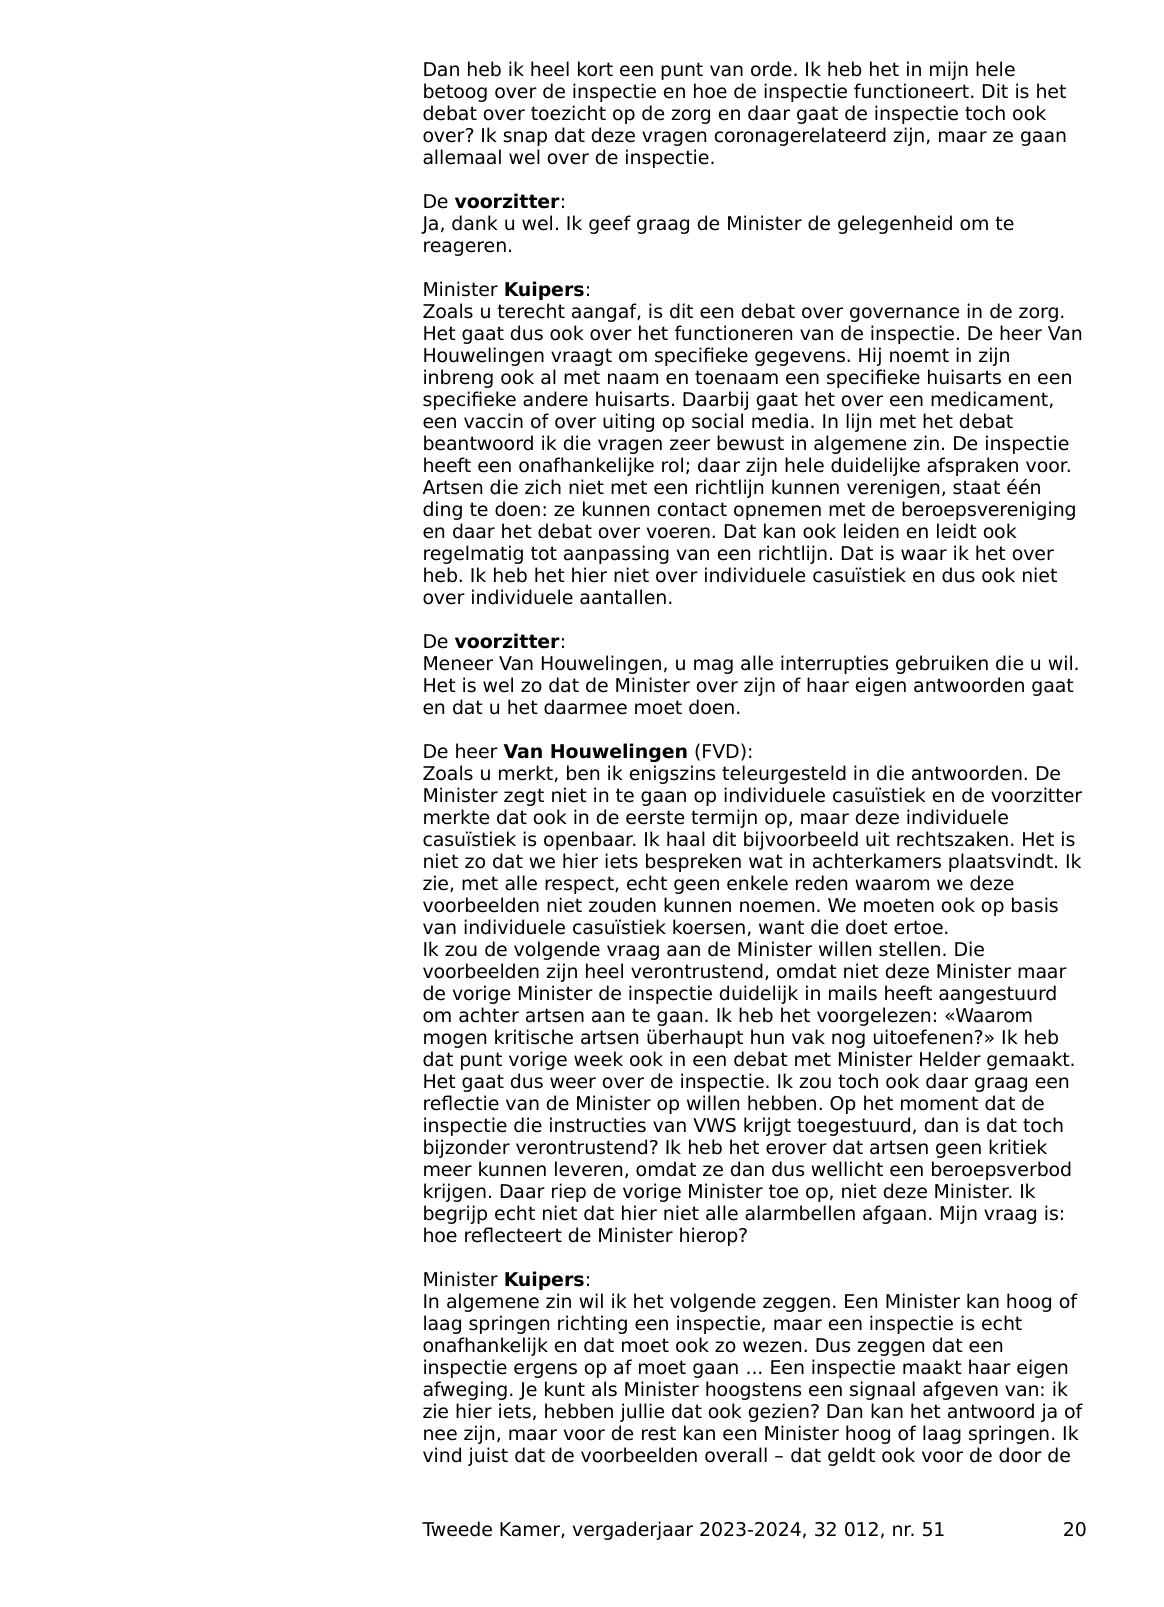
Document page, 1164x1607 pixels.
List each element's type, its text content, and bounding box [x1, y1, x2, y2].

text Meneer Van Houwelingen, u mag alle interrupties gebruiken die u wil. Het is wel zo dat de Minister over zijn of haar eigen antwoorden gaat en dat u het daarmee moet doen. [422, 653, 1087, 719]
text Zoals u terecht aangaf, is dit een debat over governance in de zorg. Het gaat dus ook over het functioneren van de inspectie. De heer Van Houwelingen vraagt om specifieke gegevens. Hij noemt in zijn inbreng ook al met naam en toenaam een specifieke huisarts en een specifieke andere huisarts. Daarbij gaat het over een medicament, een vaccin of over uiting op social media. In lijn met het debat beantwoord ik die vragen zeer bewust in algemene zin. De inspectie heeft een onafhankelijke rol; daar zijn hele duidelijke afspraken voor. Artsen die zich niet met een richtlijn kunnen verenigen, staat één ding te doen: ze kunnen contact opnemen met de beroepsvereniging en daar het debat over voeren. Dat kan ook leiden en leidt ook regelmatig tot aanpassing van een richtlijn. Dat is waar ik het over heb. Ik heb het hier niet over individuele casuïstiek en dus ook niet over individuele aantallen. [422, 301, 1087, 609]
text Zoals u merkt, ben ik enigszins teleurgesteld in die antwoorden. De Minister zegt niet in te gaan op individuele casuïstiek en de voorzitter merkte dat ook in de eerste termijn op, maar deze individuele casuïstiek is openbaar. Ik haal dit bijvoorbeeld uit rechtszaken. Het is niet zo dat we hier iets bespreken wat in achterkamers plaatsvindt. Ik zie, met alle respect, echt geen enkele reden waarom we deze voorbeelden niet zouden kunnen noemen. We moeten ook op basis van individuele casuïstiek koersen, want die doet ertoe. [422, 763, 1087, 939]
text Minister Kuipers: [422, 1269, 1087, 1291]
text In algemene zin wil ik het volgende zeggen. Een Minister kan hoog of laag springen richting een inspectie, maar een inspectie is echt onafhankelijk en dat moet ook zo wezen. Dus zeggen dat een inspectie ergens op af moet gaan ... Een inspectie maakt haar eigen afweging. Je kunt als Minister hoogstens een signaal afgeven van: ik zie hier iets, hebben jullie dat ook gezien? Dan kan het antwoord ja of nee zijn, maar voor de rest kan een Minister hoog of laag springen. Ik vind juist dat de voorbeelden overall – dat geldt ook voor de door de [422, 1291, 1087, 1467]
text Dan heb ik heel kort een punt van orde. Ik heb het in mijn hele betoog over de inspectie en hoe de inspectie functioneert. Dit is het debat over toezicht op de zorg en daar gaat de inspectie toch ook over? Ik snap dat deze vragen coronagerelateerd zijn, maar ze gaan allemaal wel over de inspectie. [422, 59, 1087, 169]
text Ja, dank u wel. Ik geef graag de Minister de gelegenheid om te reageren. [422, 213, 1087, 257]
text De heer Van Houwelingen (FVD): [422, 741, 1087, 763]
text De voorzitter: [422, 631, 1087, 653]
text Minister Kuipers: [422, 279, 1087, 301]
text Ik zou de volgende vraag aan de Minister willen stellen. Die voorbeelden zijn heel verontrustend, omdat niet deze Minister maar de vorige Minister de inspectie duidelijk in mails heeft aangestuurd om achter artsen aan te gaan. Ik heb het voorgelezen: «Waarom mogen kritische artsen überhaupt hun vak nog uitoefenen?» Ik heb dat punt vorige week ook in een debat met Minister Helder gemaakt. Het gaat dus weer over de inspectie. Ik zou toch ook daar graag een reflectie van de Minister op willen hebben. Op het moment dat de inspectie die instructies van VWS krijgt toegestuurd, dan is dat toch bijzonder verontrustend? Ik heb het erover dat artsen geen kritiek meer kunnen leveren, omdat ze dan dus wellicht een beroepsverbod krijgen. Daar riep de vorige Minister toe op, niet deze Minister. Ik begrijp echt niet dat hier niet alle alarmbellen afgaan. Mijn vraag is: hoe reflecteert de Minister hierop? [422, 939, 1087, 1247]
text De voorzitter: [422, 191, 1087, 213]
